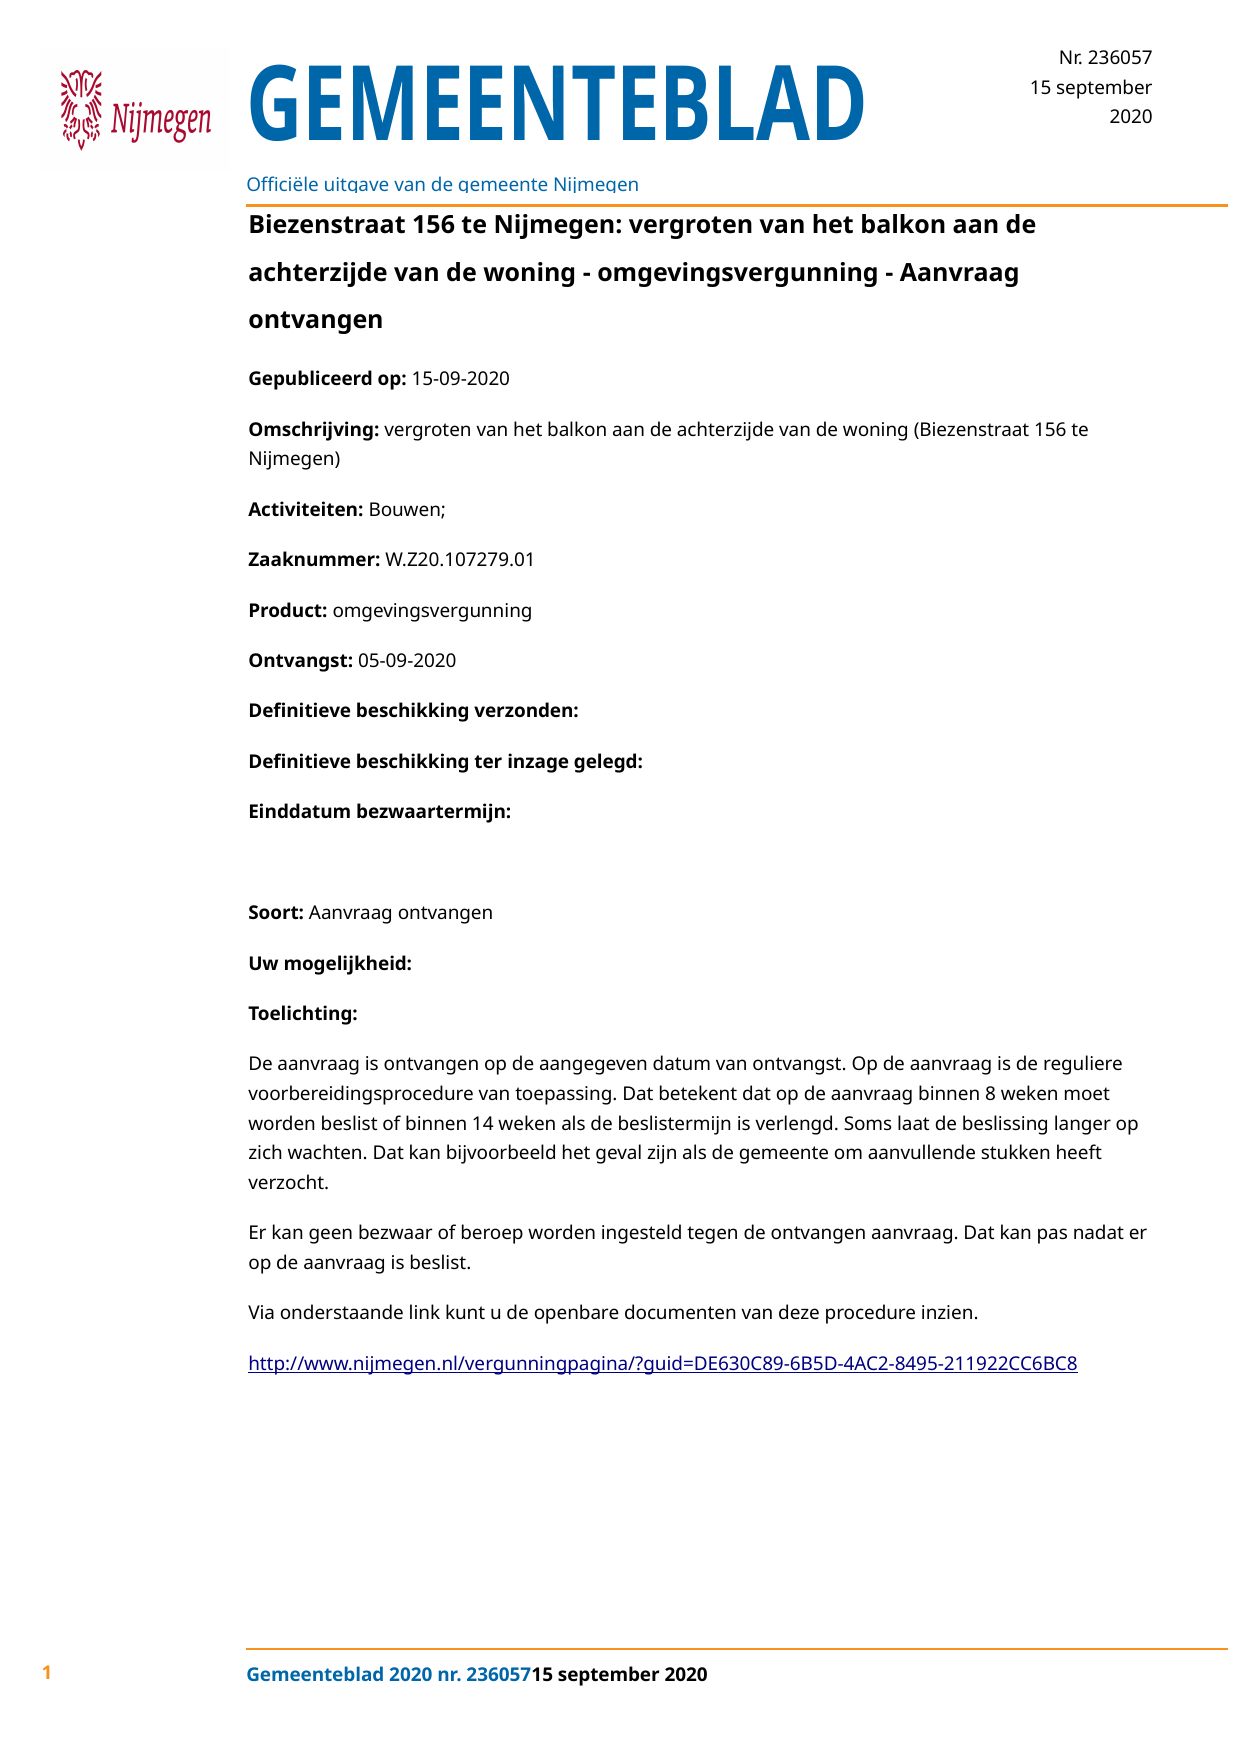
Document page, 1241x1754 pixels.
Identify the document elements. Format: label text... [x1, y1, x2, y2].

text Toelichting: [248, 1000, 1152, 1026]
text Activiteiten: Bouwen; [248, 496, 1152, 522]
text Er kan geen bezwaar of beroep worden ingesteld tegen de ontvangen aanvraag. Dat kan pas nadat er op de aanvraag is beslist. [248, 1219, 1152, 1274]
text Product: omgevingsvergunning [248, 597, 1152, 622]
text Soort: Aanvraag ontvangen [248, 899, 1152, 925]
text http://www.nijmegen.nl/vergunningpagina/?guid=DE630C89-6B5D-4AC2-8495-211922CC6BC8 [248, 1350, 1152, 1375]
text De aanvraag is ontvangen op de aangegeven datum van ontvangst. Op de aanvraag is de reguliere voorbereidingsprocedure van toepassing. Dat betekent dat op de aanvraag binnen 8 weken moet worden beslist of binnen 14 weken als de beslistermijn is verlengd. Soms laat de beslissing langer op zich wachten. Dat kan bijvoorbeeld het geval zijn als de gemeente om aanvullende stukken heeft verzocht. [248, 1051, 1152, 1194]
text Via onderstaande link kunt u de openbare documenten van deze procedure inzien. [248, 1299, 1152, 1325]
text Omschrijving: vergroten van het balkon aan de achterzijde van de woning (Biezenstraat 156 te Nijmegen) [248, 416, 1152, 471]
text Definitieve beschikking ter inzage gelegd: [248, 748, 1152, 774]
text Zaaknummer: W.Z20.107279.01 [248, 546, 1152, 572]
text Biezenstraat 156 te Nijmegen: vergroten van het balkon aan de achterzijde van de woning - omgevingsvergunning - Aanvraag ontvangen [248, 207, 1152, 336]
text Uw mogelijkheid: [248, 950, 1152, 975]
text Gepubliceerd op: 15-09-2020 [248, 366, 1152, 391]
text Einddatum bezwaartermijn: [248, 798, 1152, 824]
text Ontvangst: 05-09-2020 [248, 647, 1152, 673]
text Definitieve beschikking verzonden: [248, 698, 1152, 723]
picture [41, 47, 231, 172]
